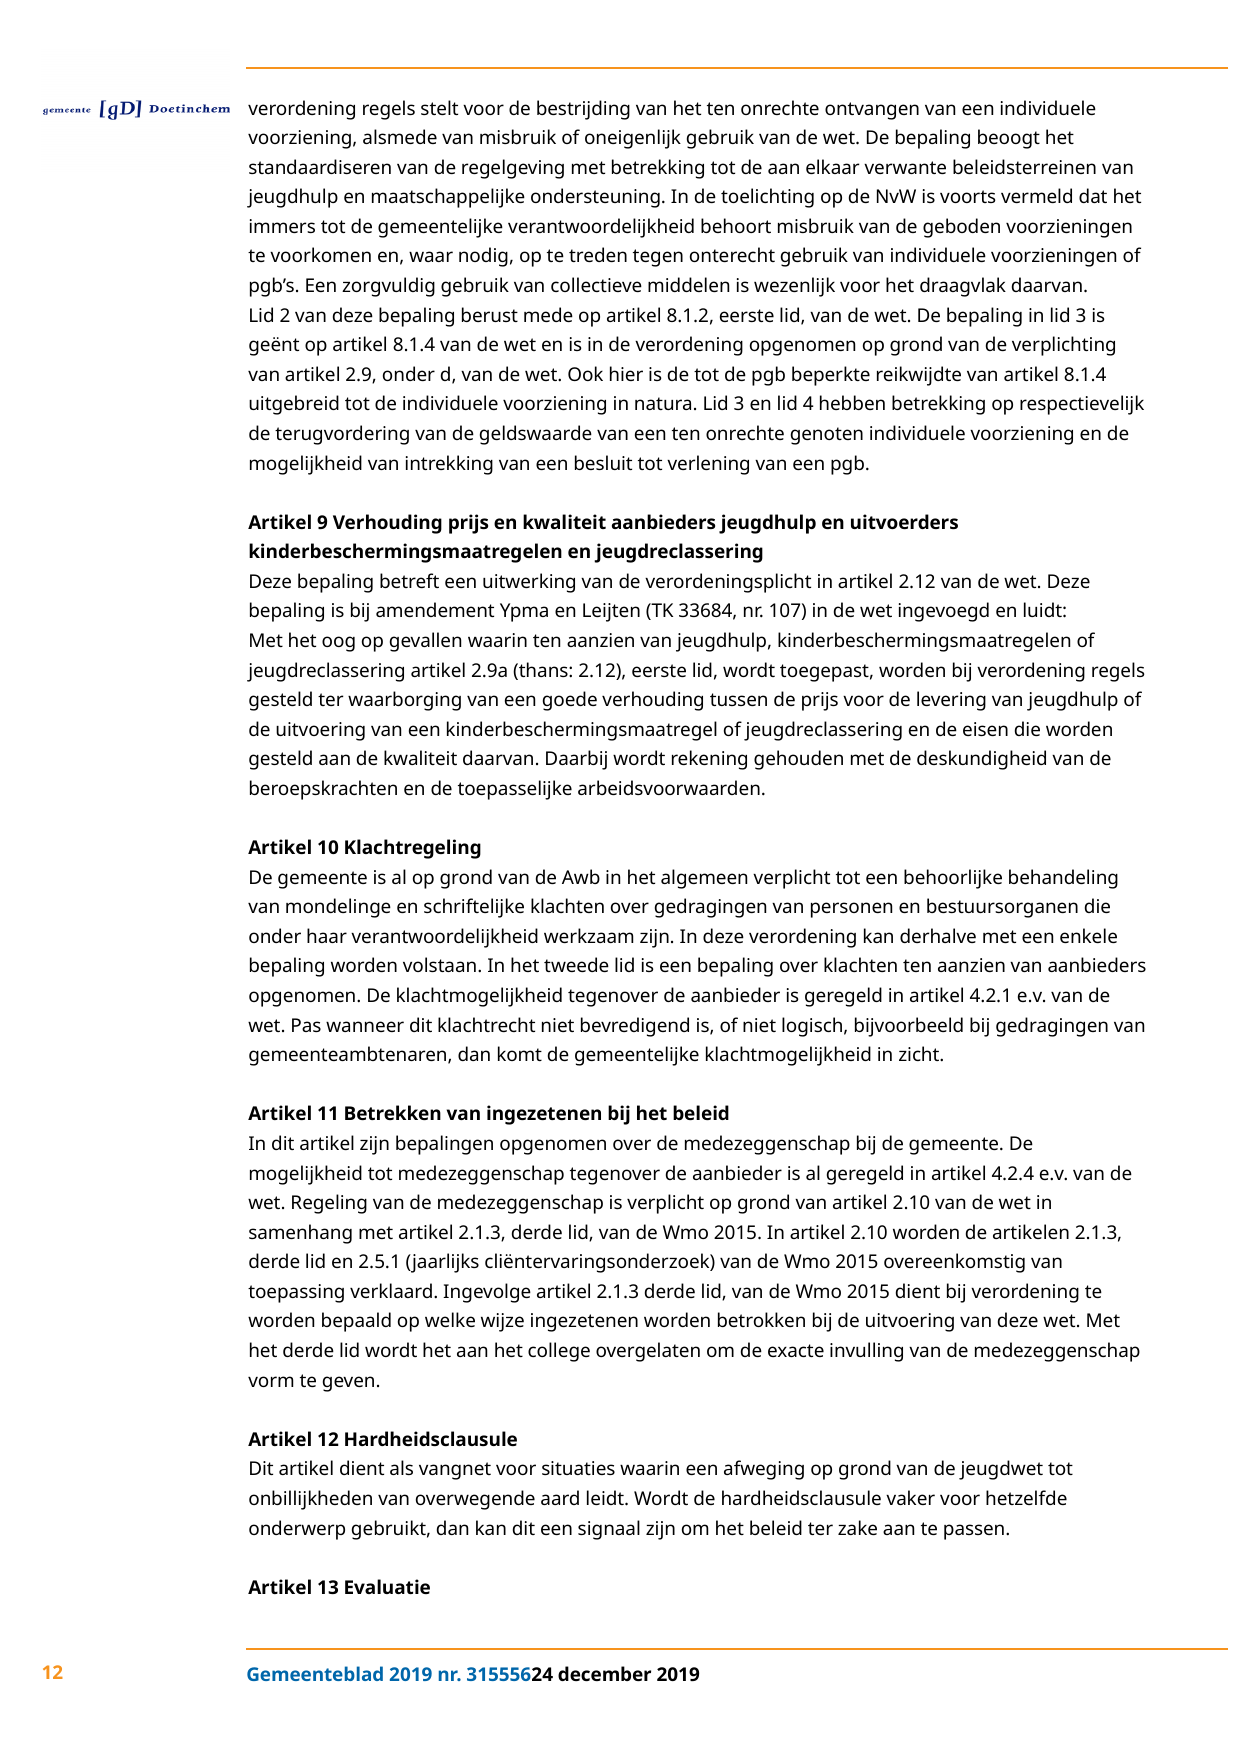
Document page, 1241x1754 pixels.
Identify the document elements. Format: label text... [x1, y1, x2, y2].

text Deze bepaling betreft een uitwerking van de verordeningsplicht in artikel 2.12 van de wet. Deze bepaling is bij amendement Ypma en Leijten (TK 33684, nr. 107) in de wet ingevoegd en luidt: [248, 568, 1152, 623]
text Artikel 10 Klachtregeling [248, 834, 1152, 860]
text Artikel 13 Evaluatie [248, 1574, 1152, 1600]
text Met het oog op gevallen waarin ten aanzien van jeugdhulp, kinderbeschermingsmaatregelen of jeugdreclassering artikel 2.9a (thans: 2.12), eerste lid, wordt toegepast, worden bij verordening regels gesteld ter waarborging van een goede verhouding tussen de prijs voor de levering van jeugdhulp of de uitvoering van een kinderbeschermingsmaatregel of jeugdreclassering en de eisen die worden gesteld aan de kwaliteit daarvan. Daarbij wordt rekening gehouden met de deskundigheid van de beroepskrachten en de toepasselijke arbeidsvoorwaarden. [248, 627, 1152, 801]
picture [41, 47, 231, 172]
text Artikel 9 Verhouding prijs en kwaliteit aanbieders jeugdhulp en uitvoerders kinderbeschermingsmaatregelen en jeugdreclassering [248, 509, 1152, 564]
text De gemeente is al op grond van de Awb in het algemeen verplicht tot een behoorlijke behandeling van mondelinge en schriftelijke klachten over gedragingen van personen en bestuursorganen die onder haar verantwoordelijkheid werkzaam zijn. In deze verordening kan derhalve met een enkele bepaling worden volstaan. In het tweede lid is een bepaling over klachten ten aanzien van aanbieders opgenomen. De klachtmogelijkheid tegenover de aanbieder is geregeld in artikel 4.2.1 e.v. van de wet. Pas wanneer dit klachtrecht niet bevredigend is, of niet logisch, bijvoorbeeld bij gedragingen van gemeenteambtenaren, dan komt de gemeentelijke klachtmogelijkheid in zicht. [248, 864, 1152, 1067]
text Artikel 12 Hardheidsclausule [248, 1426, 1152, 1452]
text In dit artikel zijn bepalingen opgenomen over de medezeggenschap bij de gemeente. De mogelijkheid tot medezeggenschap tegenover de aanbieder is al geregeld in artikel 4.2.4 e.v. van de wet. Regeling van de medezeggenschap is verplicht op grond van artikel 2.10 van de wet in samenhang met artikel 2.1.3, derde lid, van de Wmo 2015. In artikel 2.10 worden de artikelen 2.1.3, derde lid en 2.5.1 (jaarlijks cliëntervaringsonderzoek) van de Wmo 2015 overeenkomstig van toepassing verklaard. Ingevolge artikel 2.1.3 derde lid, van de Wmo 2015 dient bij verordening te worden bepaald op welke wijze ingezetenen worden betrokken bij de uitvoering van deze wet. Met het derde lid wordt het aan het college overgelaten om de exacte invulling van de medezeggenschap vorm te geven. [248, 1130, 1152, 1393]
text Artikel 11 Betrekken van ingezetenen bij het beleid [248, 1101, 1152, 1126]
text Lid 2 van deze bepaling berust mede op artikel 8.1.2, eerste lid, van de wet. De bepaling in lid 3 is geënt op artikel 8.1.4 van de wet en is in de verordening opgenomen op grond van de verplichting van artikel 2.9, onder d, van de wet. Ook hier is de tot de pgb beperkte reikwijdte van artikel 8.1.4 uitgebreid tot de individuele voorziening in natura. Lid 3 en lid 4 hebben betrekking op respectievelijk de terugvordering van de geldswaarde van een ten onrechte genoten individuele voorziening en de mogelijkheid van intrekking van een besluit tot verlening van een pgb. [248, 302, 1152, 476]
text verordening regels stelt voor de bestrijding van het ten onrechte ontvangen van een individuele voorziening, alsmede van misbruik of oneigenlijk gebruik van de wet. De bepaling beoogt het standaardiseren van de regelgeving met betrekking tot de aan elkaar verwante beleidsterreinen van jeugdhulp en maatschappelijke ondersteuning. In de toelichting op de NvW is voorts vermeld dat het immers tot de gemeentelijke verantwoordelijkheid behoort misbruik van de geboden voorzieningen te voorkomen en, waar nodig, op te treden tegen onterecht gebruik van individuele voorzieningen of pgb’s. Een zorgvuldig gebruik van collectieve middelen is wezenlijk voor het draagvlak daarvan. [248, 95, 1152, 298]
text Dit artikel dient als vangnet voor situaties waarin een afweging op grond van de jeugdwet tot onbillijkheden van overwegende aard leidt. Wordt de hardheidsclausule vaker voor hetzelfde onderwerp gebruikt, dan kan dit een signaal zijn om het beleid ter zake aan te passen. [248, 1456, 1152, 1541]
